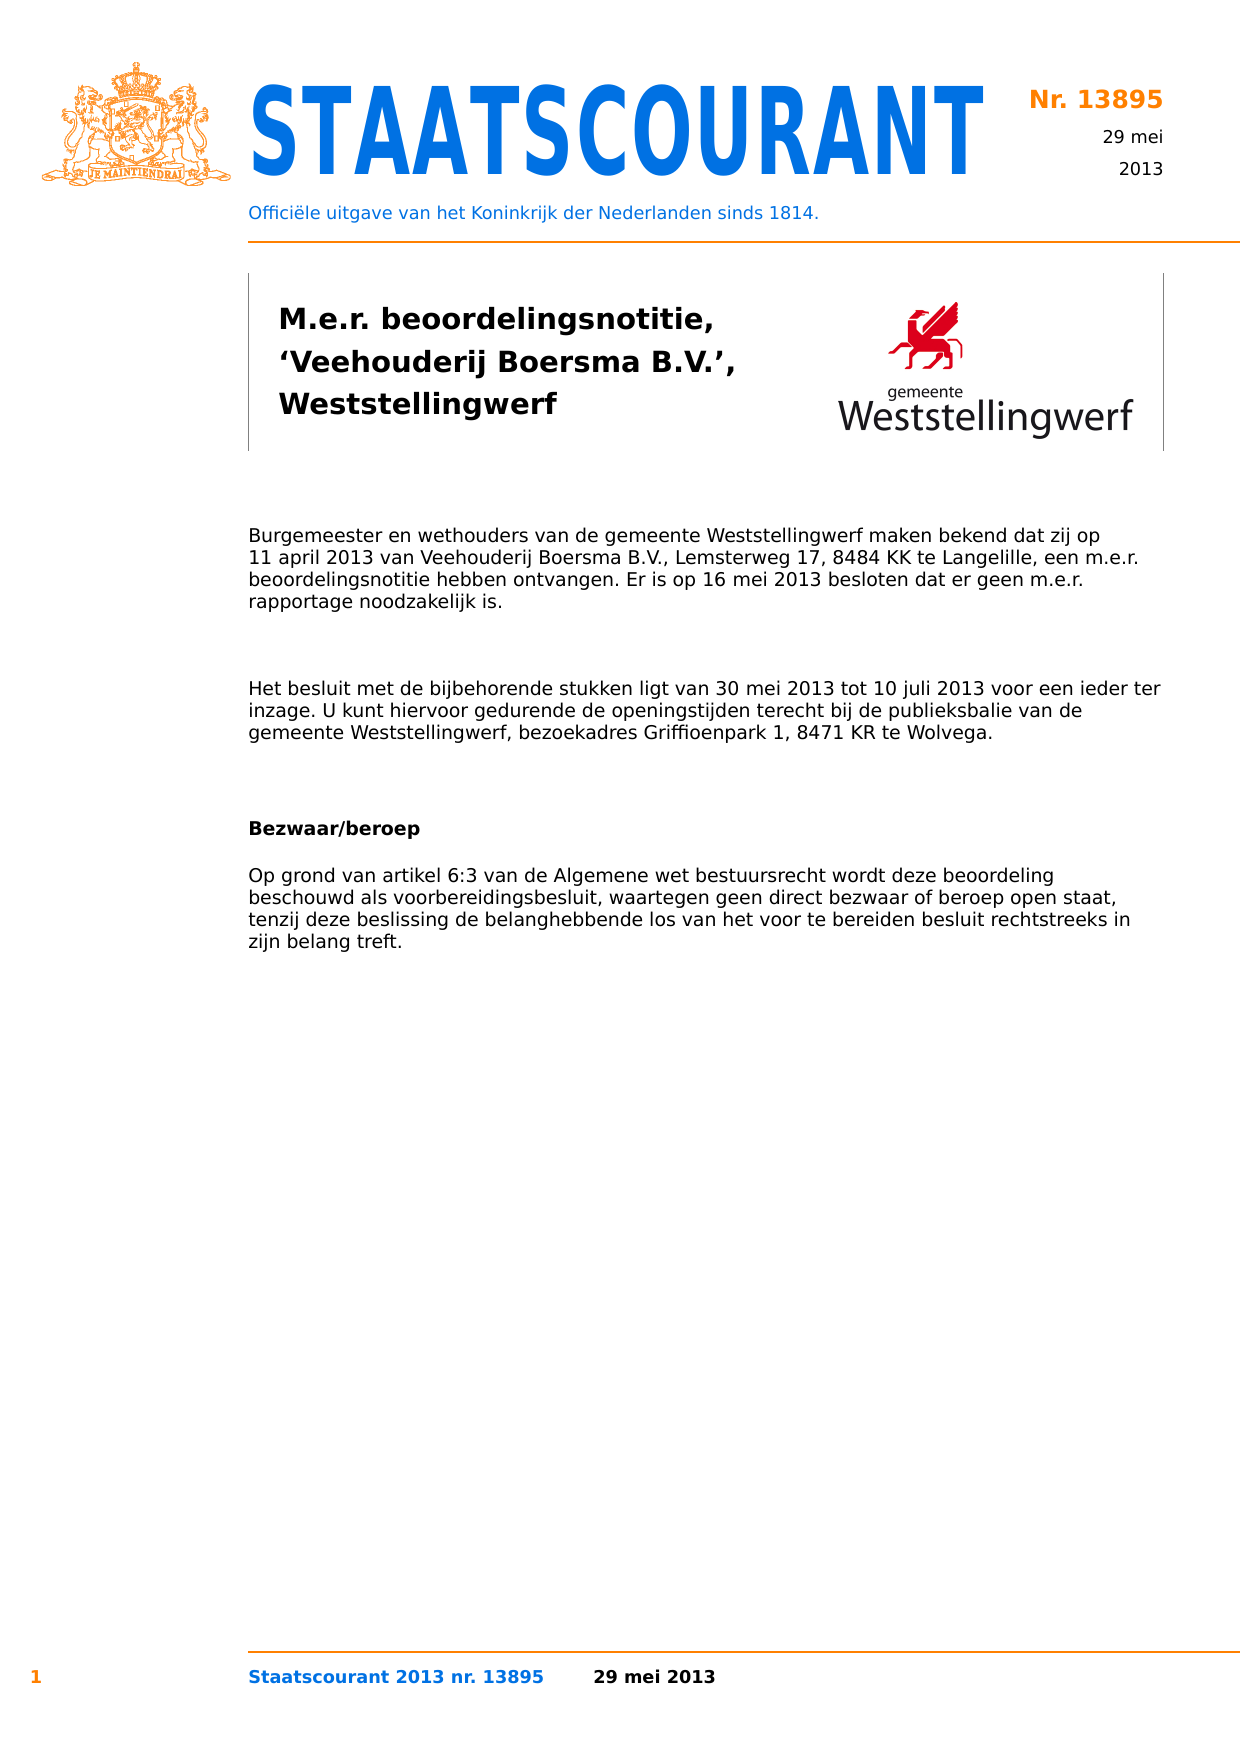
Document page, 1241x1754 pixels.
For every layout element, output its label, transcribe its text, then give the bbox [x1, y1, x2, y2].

picture [41, 62, 231, 186]
table_cell 2013 [998, 153, 1240, 203]
picture [838, 302, 1134, 439]
table_cell 29 mei [998, 121, 1240, 153]
text Op grond van artikel 6:3 van de Algemene wet bestuursrecht wordt deze beoordeling beschouwd als voorbereidingsbesluit, waartegen geen direct bezwaar of beroep open staat, tenzij deze beslissing de belanghebbende los van het voor te bereiden besluit rechtstreeks in zijn belang treft. [248, 865, 1163, 953]
text Burgemeester en wethouders van de gemeente Weststellingwerf maken bekend dat zij op 11 april 2013 van Veehouderij Boersma B.V., Lemsterweg 17, 8484 KK te Langelille, een m.e.r. beoordelingsnotitie hebben ontvangen. Er is op 16 mei 2013 besloten dat er geen m.e.r. rapportage noodzakelijk is. [248, 525, 1163, 613]
subtitle Bezwaar/beroep [248, 818, 1163, 840]
table_header Nr. 13895 [998, 62, 1240, 121]
text Het besluit met de bijbehorende stukken ligt van 30 mei 2013 tot 10 juli 2013 voor een ieder ter inzage. U kunt hiervoor gedurende de openingstijden terecht bij de publieksbalie van de gemeente Weststellingwerf, bezoekadres Griffioenpark 1, 8471 KR te Wolvega. [248, 678, 1163, 744]
subtitle M.e.r. beoordelingsnotitie, ‘Veehouderij Boersma B.V.’, Weststellingwerf [249, 273, 1163, 451]
table_header STAATSCOURANT [248, 62, 998, 203]
table_cell Officiële uitgave van het Koninkrijk der Nederlanden sinds 1814. [248, 203, 1240, 241]
table_header [25, 62, 248, 241]
